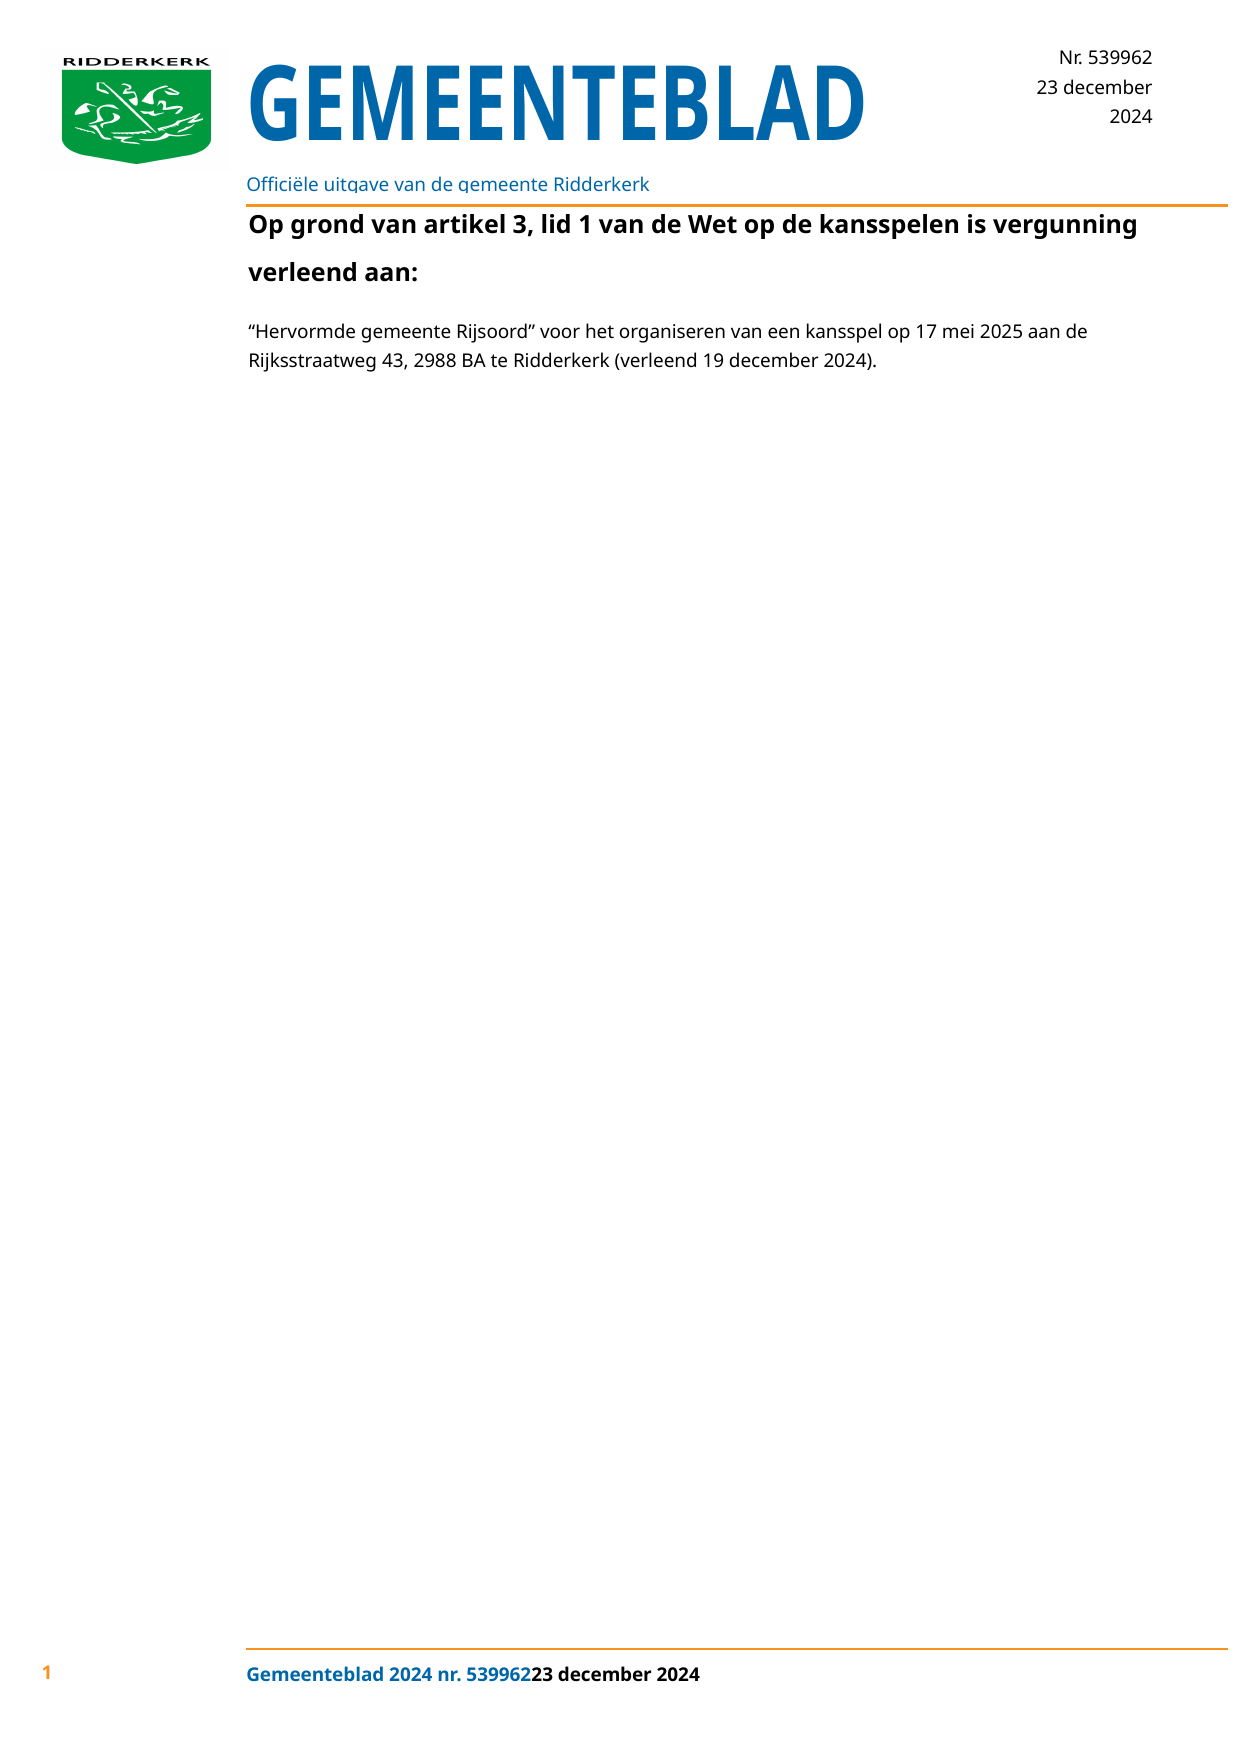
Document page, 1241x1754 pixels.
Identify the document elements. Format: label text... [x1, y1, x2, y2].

text “Hervormde gemeente Rijsoord” voor het organiseren van een kansspel op 17 mei 2025 aan de Rijksstraatweg 43, 2988 BA te Ridderkerk (verleend 19 december 2024). [248, 318, 1152, 373]
text Op grond van artikel 3, lid 1 van de Wet op de kansspelen is vergunning verleend aan: [248, 207, 1152, 288]
picture [41, 47, 231, 172]
